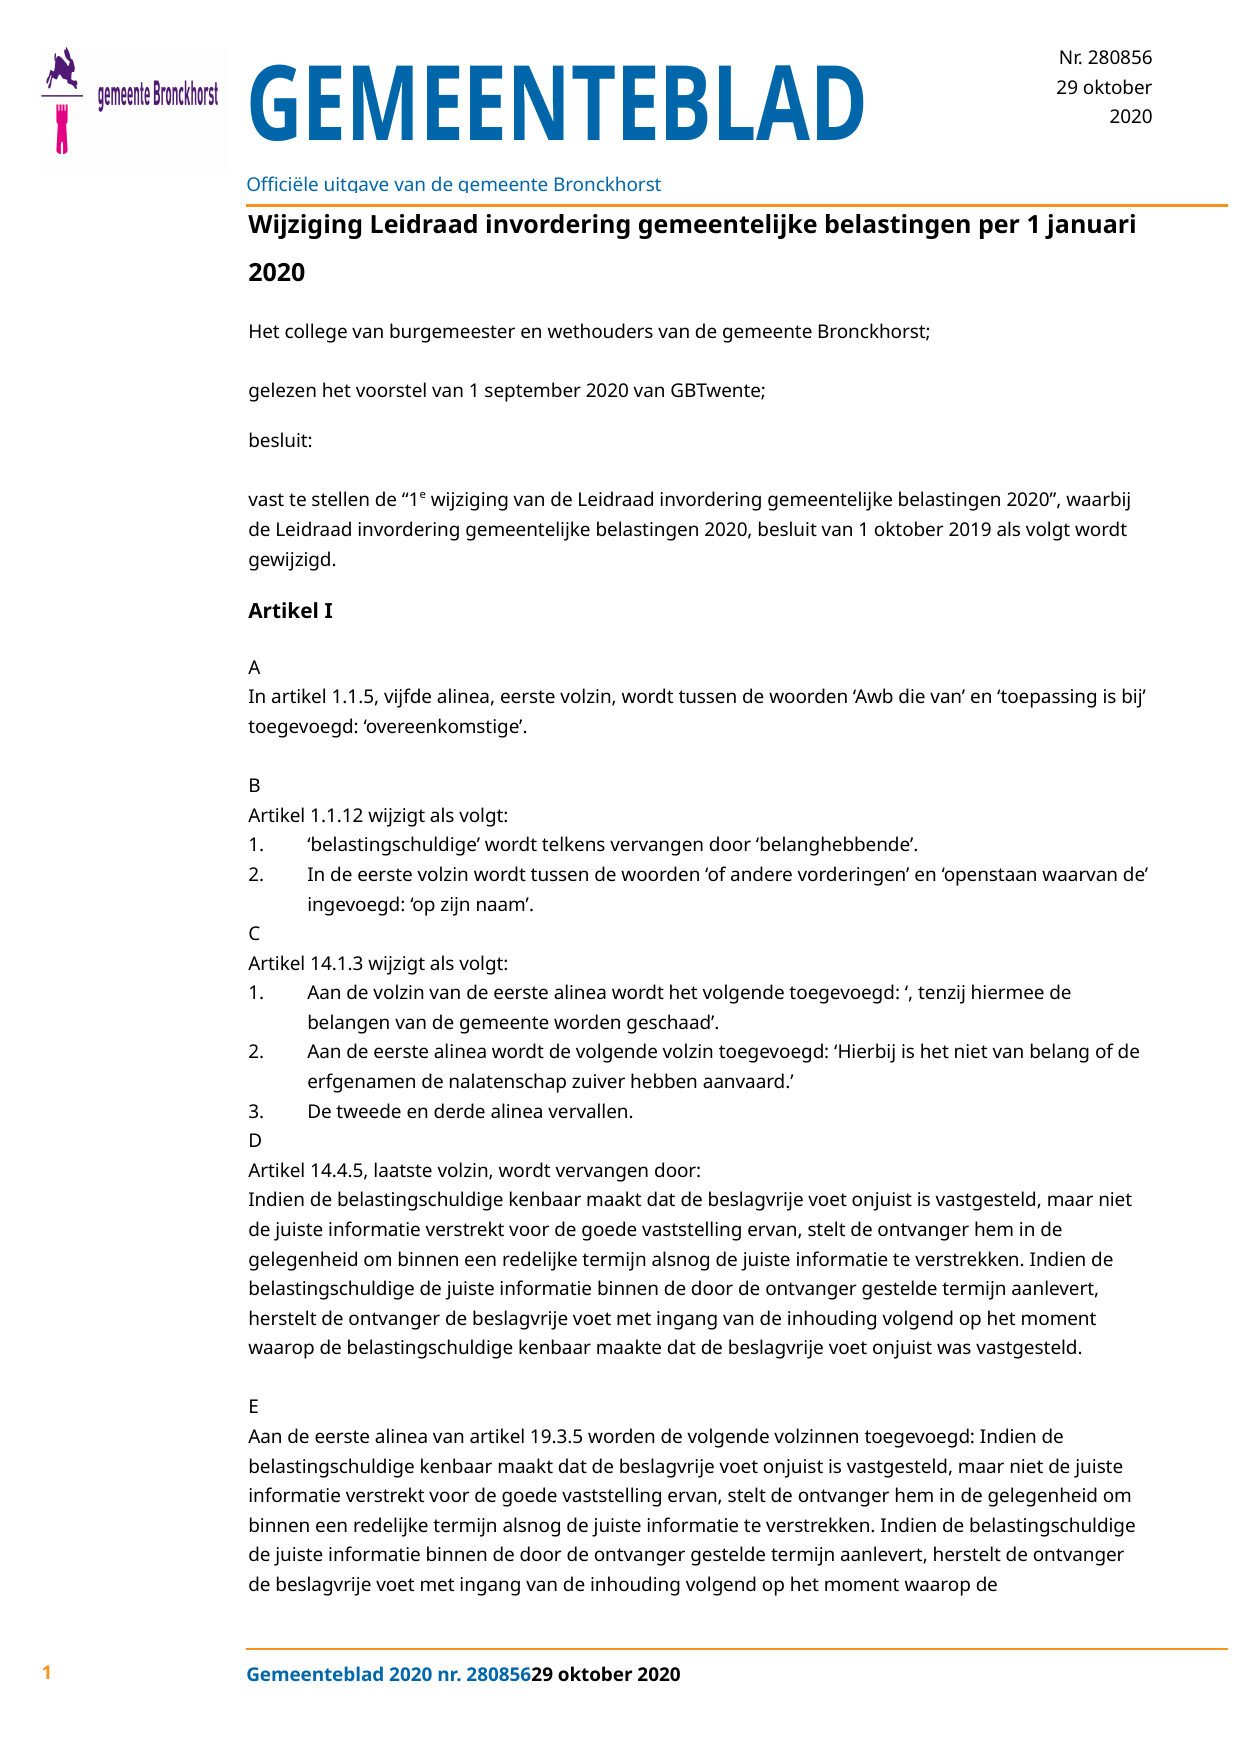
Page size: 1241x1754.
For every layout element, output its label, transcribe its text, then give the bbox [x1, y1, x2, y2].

text A [248, 654, 1152, 680]
list Aan de volzin van de eerste alinea wordt het volgende toegevoegd: ‘, tenzij hiermee de belangen van de gemeente worden geschaad’. [248, 979, 1152, 1035]
text D [248, 1127, 1152, 1153]
text E [248, 1394, 1152, 1419]
text Indien de belastingschuldige kenbaar maakt dat de beslagvrije voet onjuist is vastgesteld, maar niet de juiste informatie verstrekt voor de goede vaststelling ervan, stelt de ontvanger hem in de gelegenheid om binnen een redelijke termijn alsnog de juiste informatie te verstrekken. Indien de belastingschuldige de juiste informatie binnen de door de ontvanger gestelde termijn aanlevert, herstelt de ontvanger de beslagvrije voet met ingang van de inhouding volgend op het moment waarop de belastingschuldige kenbaar maakte dat de beslagvrije voet onjuist was vastgesteld. [248, 1187, 1152, 1360]
text Artikel 1.1.12 wijzigt als volgt: [248, 802, 1152, 828]
text gelezen het voorstel van 1 september 2020 van GBTwente; [248, 377, 1152, 403]
list Aan de eerste alinea wordt de volgende volzin toegevoegd: ‘Hierbij is het niet van belang of de erfgenamen de nalatenschap zuiver hebben aanvaard.’ [248, 1039, 1152, 1094]
text In artikel 1.1.5, vijfde alinea, eerste volzin, wordt tussen de woorden ‘Awb die van’ en ‘toepassing is bij’ toegevoegd: ‘overeenkomstige’. [248, 684, 1152, 739]
text vast te stellen de “1e wijziging van de Leidraad invordering gemeentelijke belastingen 2020”, waarbij de Leidraad invordering gemeentelijke belastingen 2020, besluit van 1 oktober 2019 als volgt wordt gewijzigd. [248, 487, 1152, 571]
text Het college van burgemeester en wethouders van de gemeente Bronckhorst; [248, 318, 1152, 344]
list In de eerste volzin wordt tussen de woorden ‘of andere vorderingen’ en ‘openstaan waarvan de’ ingevoegd: ‘op zijn naam’. [248, 861, 1152, 917]
list ‘belastingschuldige’ wordt telkens vervangen door ‘belanghebbende’. [248, 832, 1152, 857]
text Artikel 14.1.3 wijzigt als volgt: [248, 950, 1152, 976]
text Artikel 14.4.5, laatste volzin, wordt vervangen door: [248, 1157, 1152, 1183]
text Wijziging Leidraad invordering gemeentelijke belastingen per 1 januari 2020 [248, 207, 1152, 288]
text besluit: [248, 427, 1152, 453]
list De tweede en derde alinea vervallen. [248, 1098, 1152, 1124]
text C [248, 920, 1152, 946]
text Artikel I [248, 596, 1152, 624]
picture [41, 47, 231, 172]
text Aan de eerste alinea van artikel 19.3.5 worden de volgende volzinnen toegevoegd: Indien de belastingschuldige kenbaar maakt dat de beslagvrije voet onjuist is vastgesteld, maar niet de juiste informatie verstrekt voor de goede vaststelling ervan, stelt de ontvanger hem in de gelegenheid om binnen een redelijke termijn alsnog de juiste informatie te verstrekken. Indien de belastingschuldige de juiste informatie binnen de door de ontvanger gestelde termijn aanlevert, herstelt de ontvanger de beslagvrije voet met ingang van de inhouding volgend op het moment waarop de [248, 1423, 1152, 1597]
text B [248, 772, 1152, 798]
